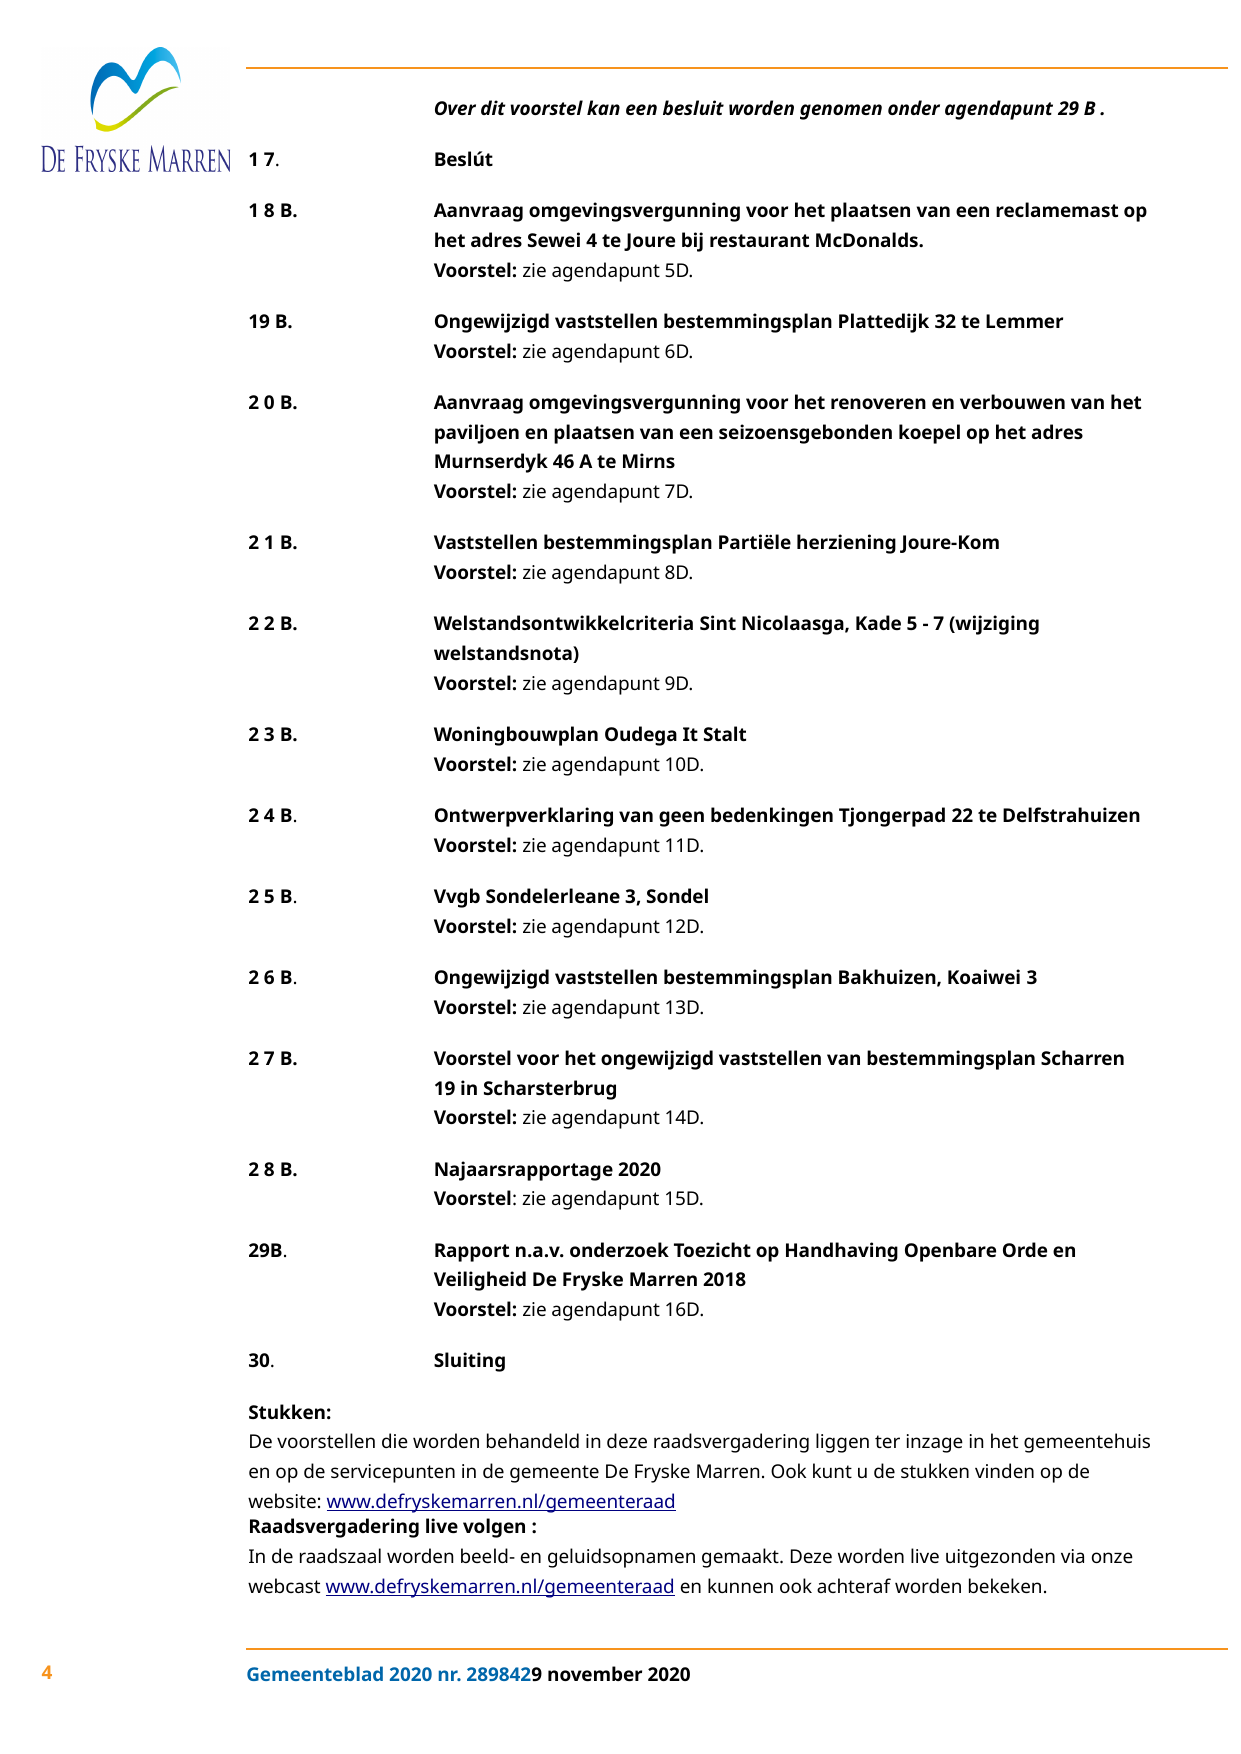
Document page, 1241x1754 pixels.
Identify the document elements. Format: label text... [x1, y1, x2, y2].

table_cell [434, 1020, 1152, 1045]
table_cell [434, 777, 1152, 802]
table_cell 19 B. [248, 308, 433, 364]
table_cell [248, 95, 433, 121]
table_cell [248, 1020, 433, 1045]
table_cell 30. [248, 1348, 433, 1373]
table_cell Raadsvergadering live volgen : In de raadszaal worden beeld- en geluidsopnamen gemaakt. Deze worden live uitgezonden via onze webcast www.defryskemarren.nl/gemeenteraad en kunnen ook achteraf worden bekeken. [248, 1514, 1152, 1598]
table_cell 1 7. [248, 146, 433, 172]
table_cell [434, 283, 1152, 308]
table_cell [248, 1374, 433, 1399]
table_cell Welstandsontwikkelcriteria Sint Nicolaasga, Kade 5 - 7 (wijziging welstandsnota) Voorstel: zie agendapunt 9D. [434, 611, 1152, 696]
table_cell Woningbouwplan Oudega It Stalt Voorstel: zie agendapunt 10D. [434, 721, 1152, 777]
table_cell Voorstel voor het ongewijzigd vaststellen van bestemmingsplan Scharren 19 in Scharsterbrug Voorstel: zie agendapunt 14D. [434, 1045, 1152, 1130]
table_cell Ongewijzigd vaststellen bestemmingsplan Plattedijk 32 te Lemmer Voorstel: zie agendapunt 6D. [434, 308, 1152, 364]
table_cell Over dit voorstel kan een besluit worden genomen onder agendapunt 29 B . [434, 95, 1152, 121]
table_cell [248, 585, 433, 611]
table_cell Aanvraag omgevingsvergunning voor het renoveren en verbouwen van het paviljoen en plaatsen van een seizoensgebonden koepel op het adres Murnserdyk 46 A te Mirns Voorstel: zie agendapunt 7D. [434, 389, 1152, 504]
table_cell Najaarsrapportage 2020 Voorstel: zie agendapunt 15D. [434, 1156, 1152, 1211]
table_cell Ongewijzigd vaststellen bestemmingsplan Bakhuizen, Koaiwei 3 Voorstel: zie agendapunt 13D. [434, 964, 1152, 1020]
table_cell 2 8 B. [248, 1156, 433, 1211]
table_cell [248, 777, 433, 802]
table_cell Vaststellen bestemmingsplan Partiële herziening Joure-Kom Voorstel: zie agendapunt 8D. [434, 530, 1152, 585]
table_cell [248, 504, 433, 529]
table_cell [248, 696, 433, 721]
table_cell [434, 858, 1152, 883]
table_cell 29B. [248, 1237, 433, 1322]
table_cell [434, 1130, 1152, 1156]
table_cell [434, 1211, 1152, 1237]
table_cell Beslút [434, 146, 1152, 172]
table_cell Sluiting [434, 1348, 1152, 1373]
table_cell [434, 585, 1152, 611]
table_cell 2 4 B. [248, 802, 433, 858]
table_cell [248, 1322, 433, 1348]
picture [41, 47, 231, 172]
table_cell 1 8 B. [248, 198, 433, 283]
table_cell [248, 858, 433, 883]
table_cell 2 2 B. [248, 611, 433, 696]
table_cell 2 7 B. [248, 1045, 433, 1130]
table_cell [248, 1211, 433, 1237]
table_cell [248, 939, 433, 964]
table_cell Stukken: De voorstellen die worden behandeld in deze raadsvergadering liggen ter inzage in het gemeentehuis en op de servicepunten in de gemeente De Fryske Marren. Ook kunt u de stukken vinden op de website: www.defryskemarren.nl/gemeenteraad [248, 1399, 1152, 1514]
table_cell 2 6 B. [248, 964, 433, 1020]
table_cell 2 1 B. [248, 530, 433, 585]
table_cell [434, 504, 1152, 529]
table_cell Aanvraag omgevingsvergunning voor het plaatsen van een reclamemast op het adres Sewei 4 te Joure bij restaurant McDonalds. Voorstel: zie agendapunt 5D. [434, 198, 1152, 283]
table_cell 2 5 B. [248, 883, 433, 939]
table_cell Ontwerpverklaring van geen bedenkingen Tjongerpad 22 te Delfstrahuizen Voorstel: zie agendapunt 11D. [434, 802, 1152, 858]
table_cell [434, 1322, 1152, 1348]
table_cell [248, 1130, 433, 1156]
table_cell [434, 1374, 1152, 1399]
table_cell [248, 121, 433, 146]
table_cell Rapport n.a.v. onderzoek Toezicht op Handhaving Openbare Orde en Veiligheid De Fryske Marren 2018 Voorstel: zie agendapunt 16D. [434, 1237, 1152, 1322]
table_cell [434, 121, 1152, 146]
table_cell [248, 283, 433, 308]
table_cell [434, 696, 1152, 721]
table_cell 2 3 B. [248, 721, 433, 777]
table_cell [434, 364, 1152, 389]
table_cell [434, 939, 1152, 964]
table_cell Vvgb Sondelerleane 3, Sondel Voorstel: zie agendapunt 12D. [434, 883, 1152, 939]
table_cell [248, 364, 433, 389]
table_cell [248, 172, 433, 198]
table_cell 2 0 B. [248, 389, 433, 504]
table_cell [434, 172, 1152, 198]
